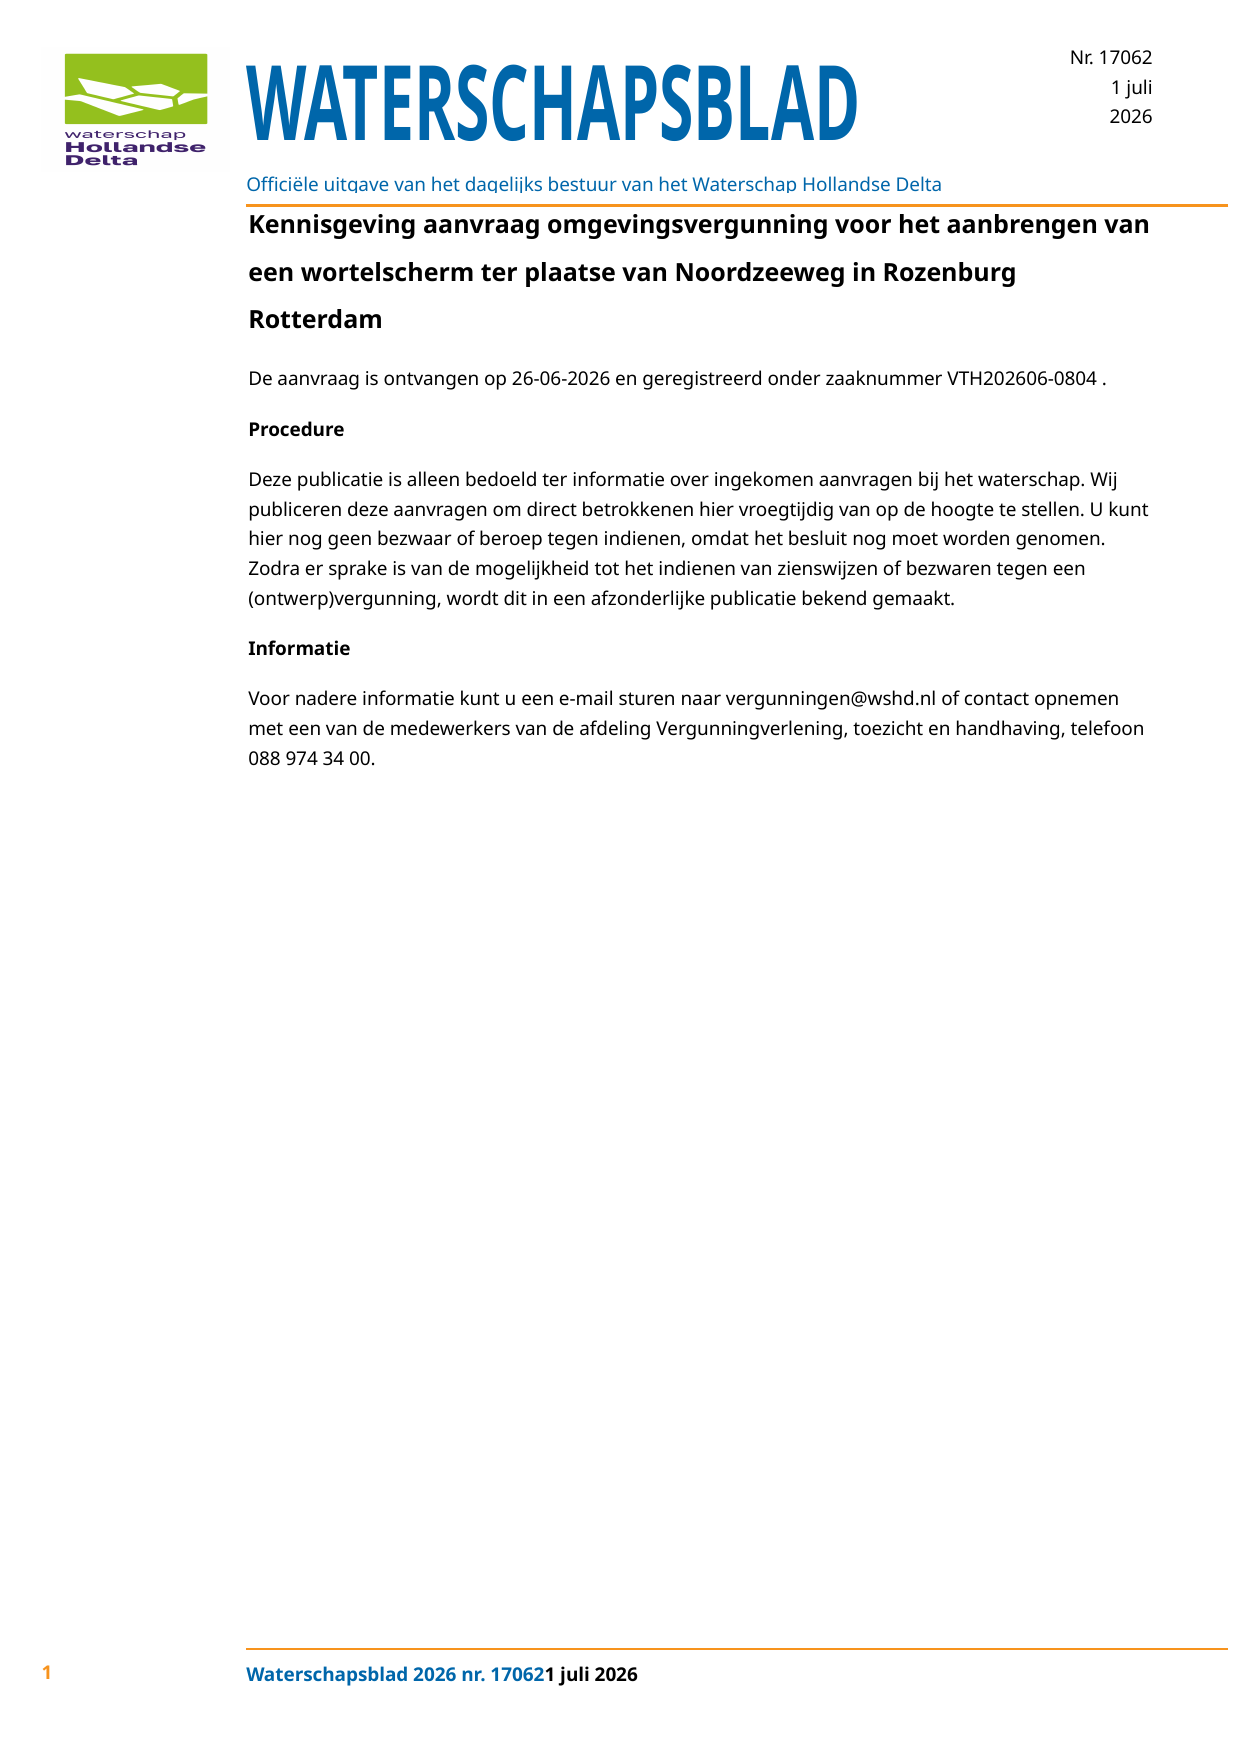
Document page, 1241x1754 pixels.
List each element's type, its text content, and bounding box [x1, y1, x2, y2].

text Voor nadere informatie kunt u een e-mail sturen naar vergunningen@wshd.nl of contact opnemen met een van de medewerkers van de afdeling Vergunningverlening, toezicht en handhaving, telefoon 088 974 34 00. [248, 686, 1152, 770]
text Procedure [248, 416, 1152, 442]
text Deze publicatie is alleen bedoeld ter informatie over ingekomen aanvragen bij het waterschap. Wij publiceren deze aanvragen om direct betrokkenen hier vroegtijdig van op de hoogte te stellen. U kunt hier nog geen bezwaar of beroep tegen indienen, omdat het besluit nog moet worden genomen. Zodra er sprake is van de mogelijkheid tot het indienen van zienswijzen of bezwaren tegen een (ontwerp)vergunning, wordt dit in een afzonderlijke publicatie bekend gemaakt. [248, 466, 1152, 610]
picture [41, 47, 231, 172]
text De aanvraag is ontvangen op 26-06-2026 en geregistreerd onder zaaknummer VTH202606-0804 . [248, 366, 1152, 391]
text Kennisgeving aanvraag omgevingsvergunning voor het aanbrengen van een wortelscherm ter plaatse van Noordzeeweg in Rozenburg Rotterdam [248, 207, 1152, 336]
text Informatie [248, 635, 1152, 661]
